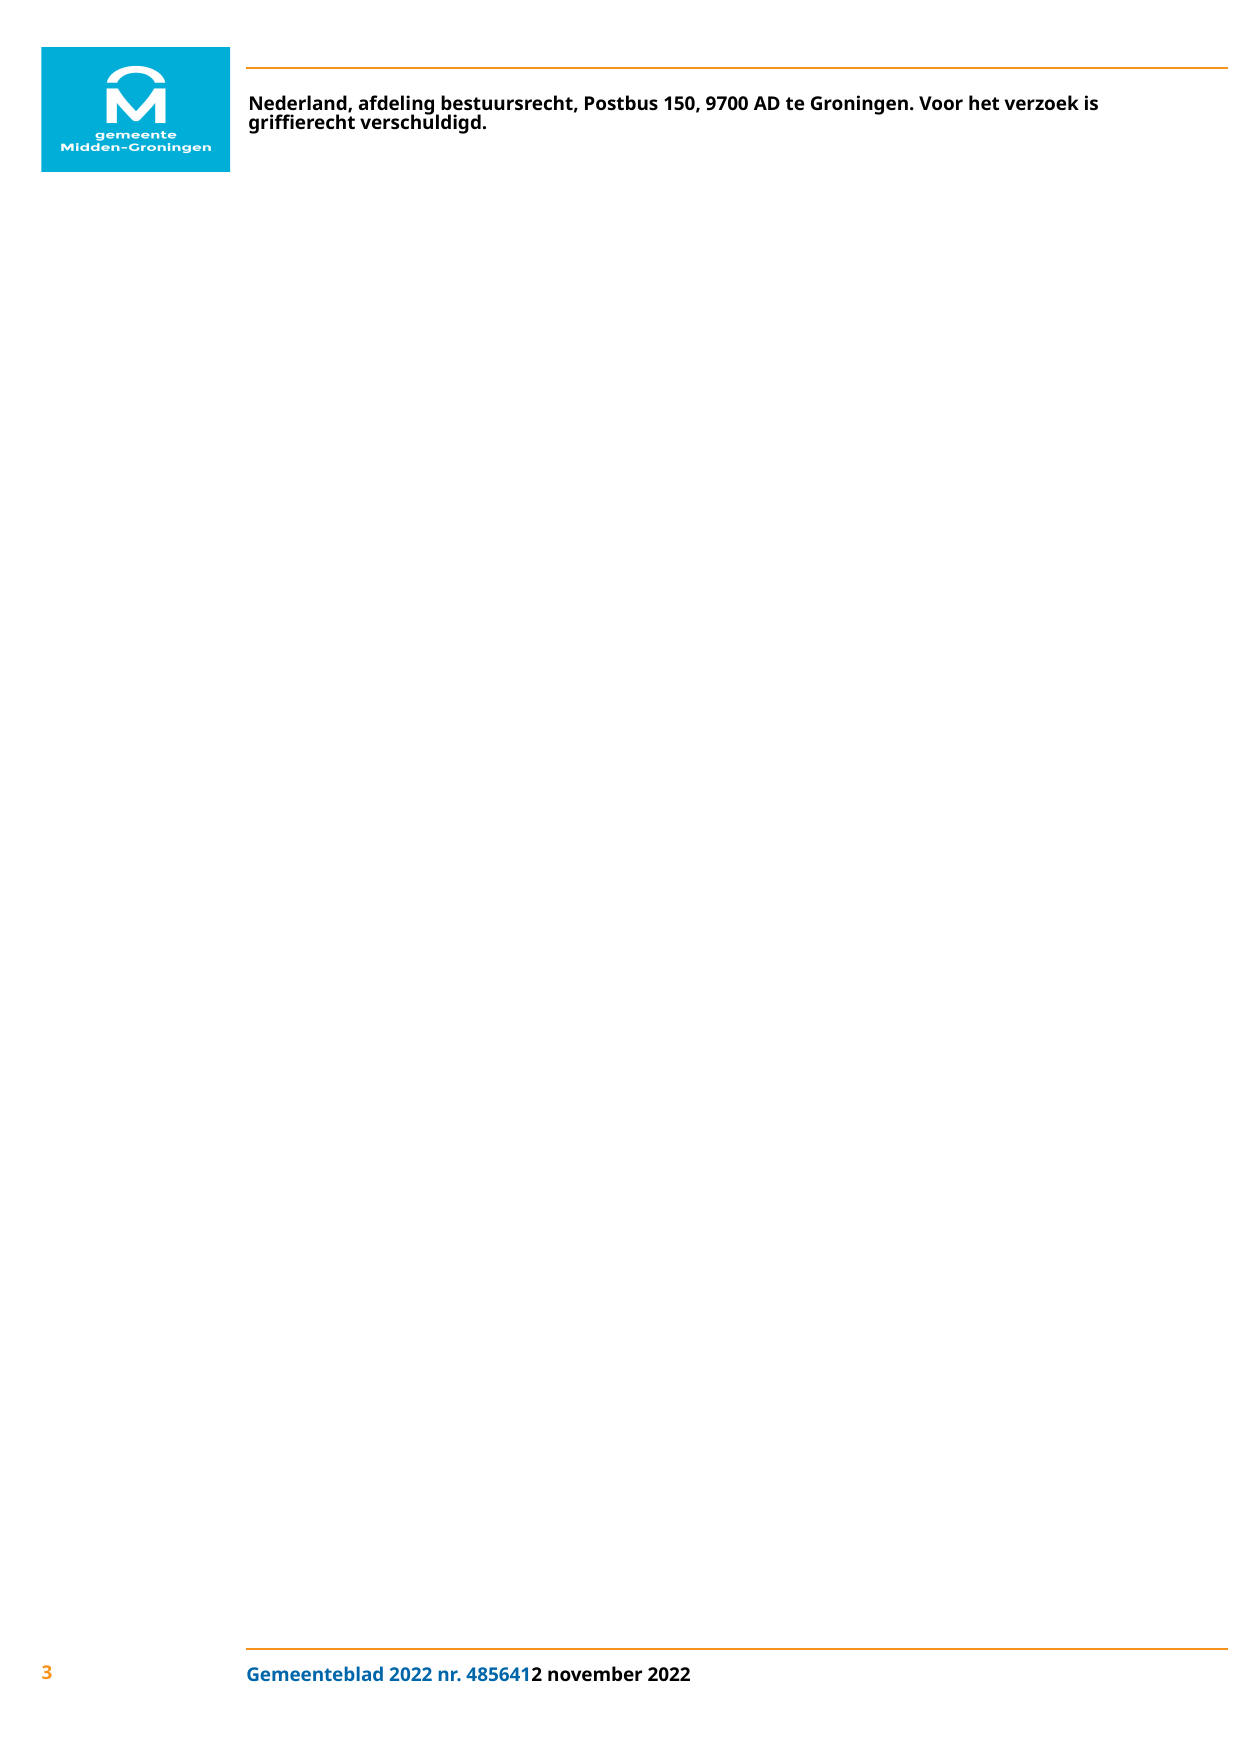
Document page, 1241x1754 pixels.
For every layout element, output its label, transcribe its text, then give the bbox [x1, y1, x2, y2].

text Nederland, afdeling bestuursrecht, Postbus 150, 9700 AD te Groningen. Voor het verzoek is griffierecht verschuldigd. [248, 95, 1152, 133]
picture [107, 89, 165, 122]
picture [108, 66, 164, 82]
picture [184, 146, 190, 153]
